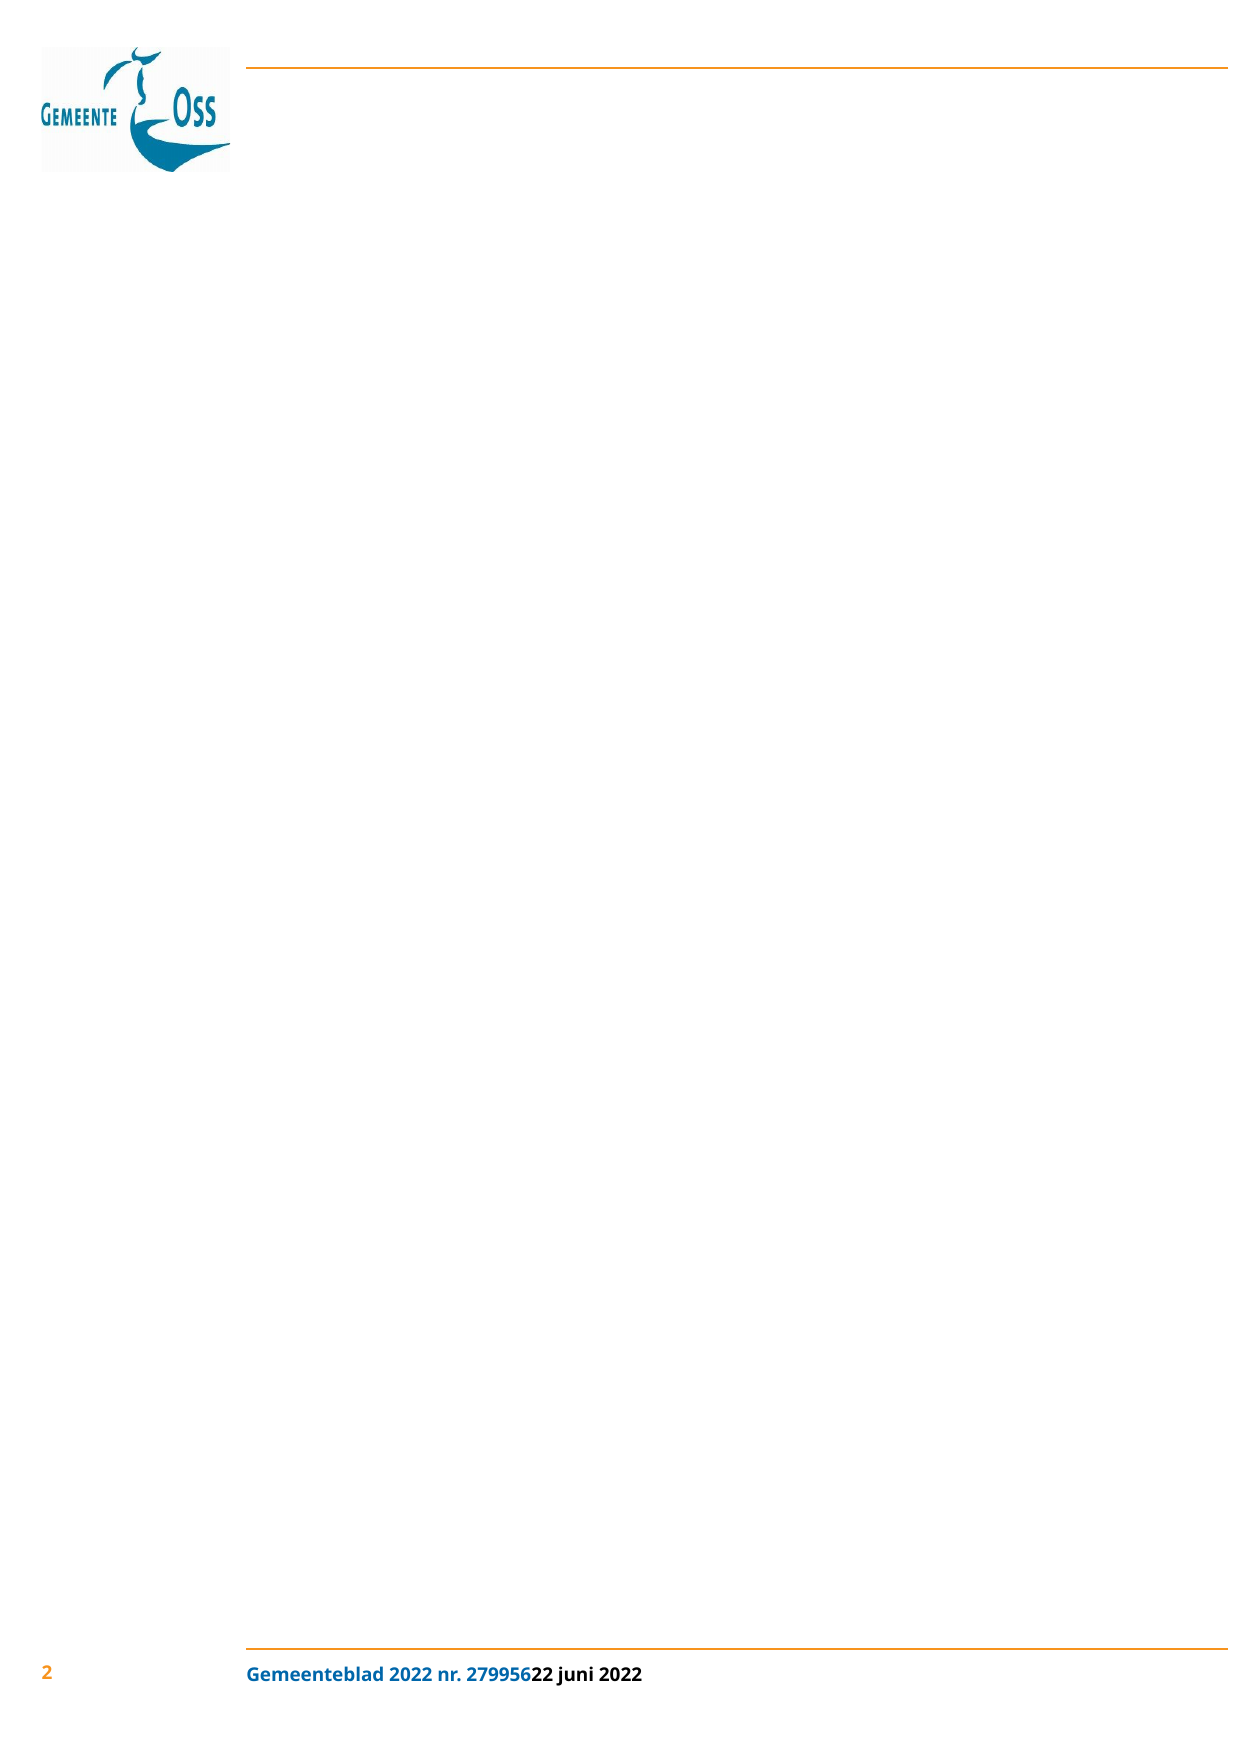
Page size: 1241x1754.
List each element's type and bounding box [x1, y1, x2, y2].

picture [41, 47, 231, 172]
